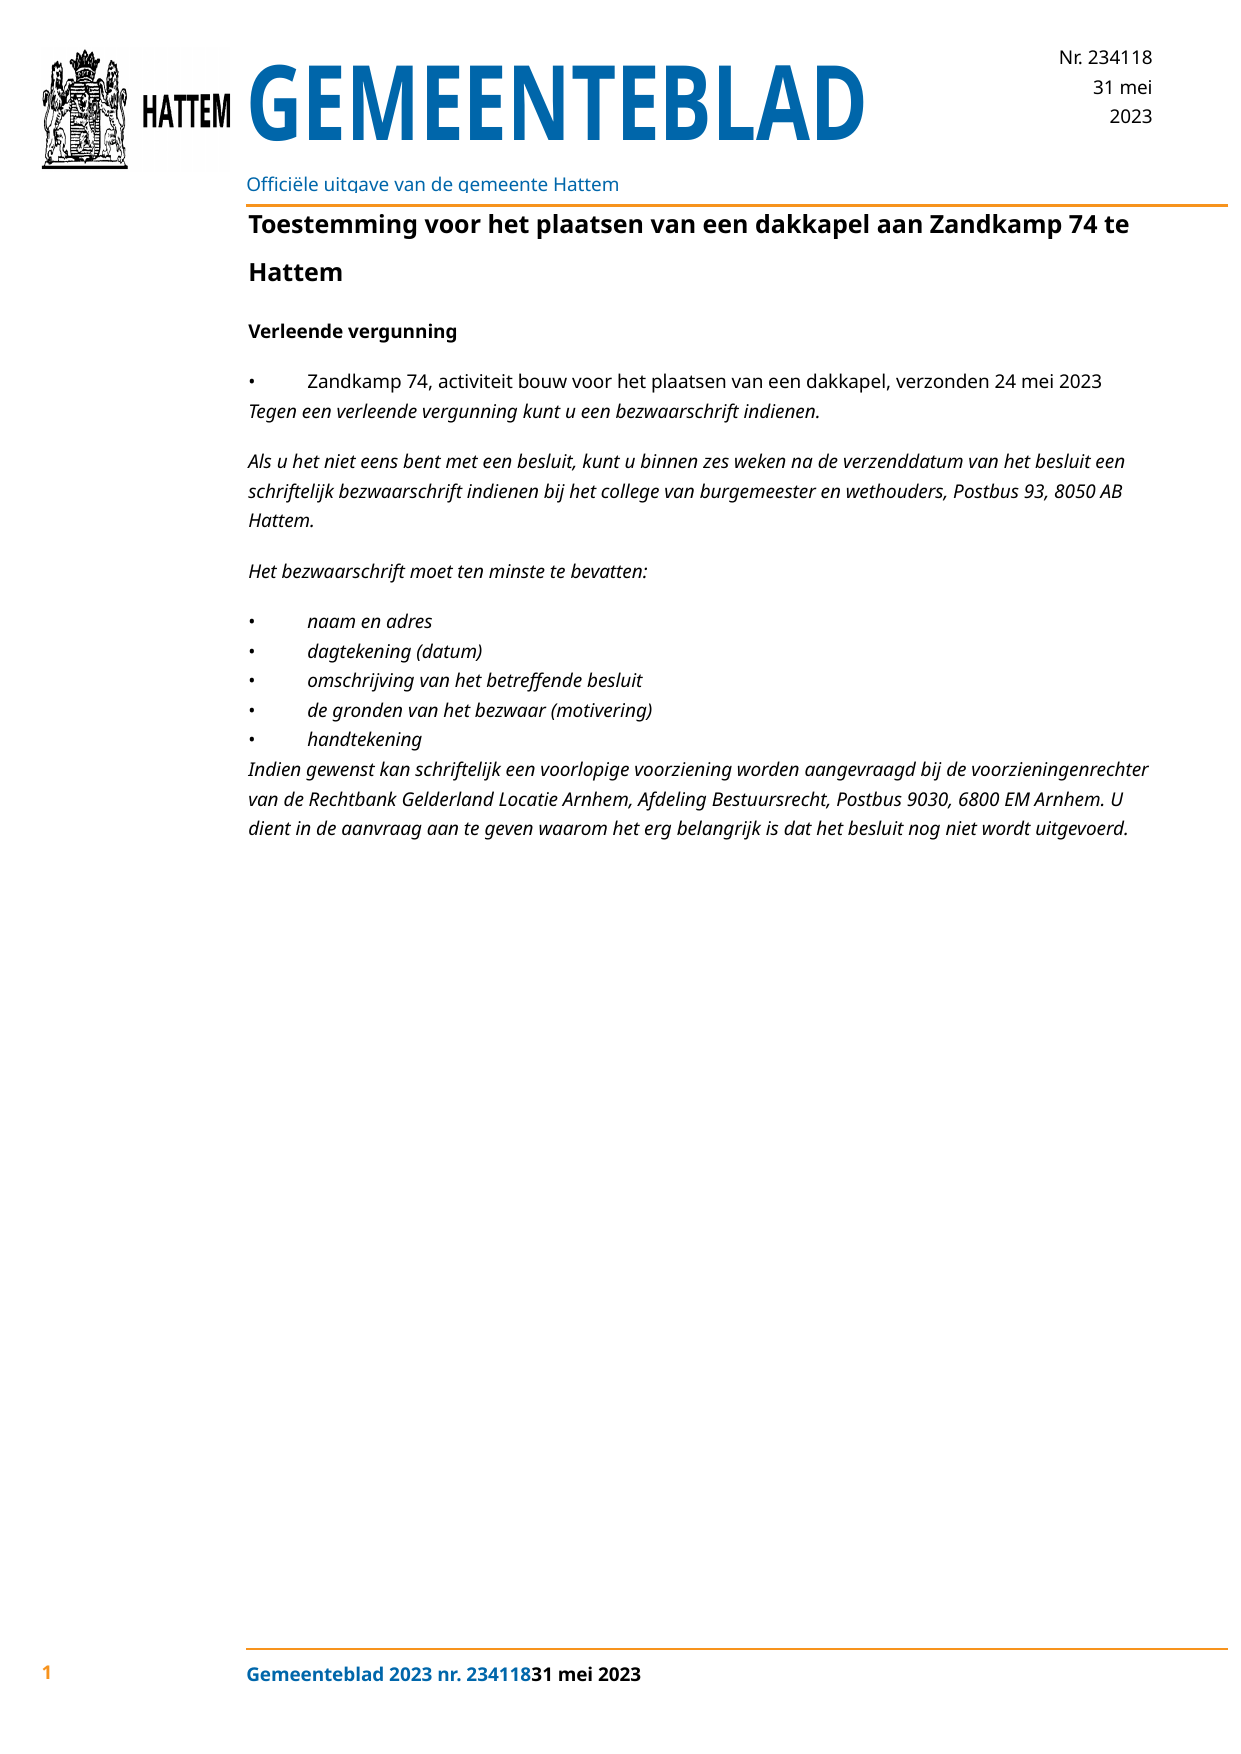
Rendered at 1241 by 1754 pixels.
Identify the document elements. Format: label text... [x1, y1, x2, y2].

list de gronden van het bezwaar (motivering) [248, 697, 1152, 723]
list handtekening [248, 727, 1152, 752]
picture [41, 47, 231, 172]
list Zandkamp 74, activiteit bouw voor het plaatsen van een dakkapel, verzonden 24 mei 2023 [248, 368, 1152, 394]
list omschrijving van het betreffende besluit [248, 667, 1152, 693]
text Het bezwaarschrift moet ten minste te bevatten: [248, 558, 1152, 584]
text Toestemming voor het plaatsen van een dakkapel aan Zandkamp 74 te Hattem [248, 207, 1152, 288]
list naam en adres [248, 608, 1152, 634]
text Tegen een verleende vergunning kunt u een bezwaarschrift indienen. [248, 398, 1152, 424]
text Verleende vergunning [248, 318, 1152, 344]
text Indien gewenst kan schriftelijk een voorlopige voorziening worden aangevraagd bij de voorzieningenrechter van de Rechtbank Gelderland Locatie Arnhem, Afdeling Bestuursrecht, Postbus 9030, 6800 EM Arnhem. U dient in de aanvraag aan te geven waarom het erg belangrijk is dat het besluit nog niet wordt uitgevoerd. [248, 756, 1152, 841]
text Als u het niet eens bent met een besluit, kunt u binnen zes weken na de verzenddatum van het besluit een schriftelijk bezwaarschrift indienen bij het college van burgemeester en wethouders, Postbus 93, 8050 AB Hattem. [248, 448, 1152, 533]
list dagtekening (datum) [248, 638, 1152, 664]
